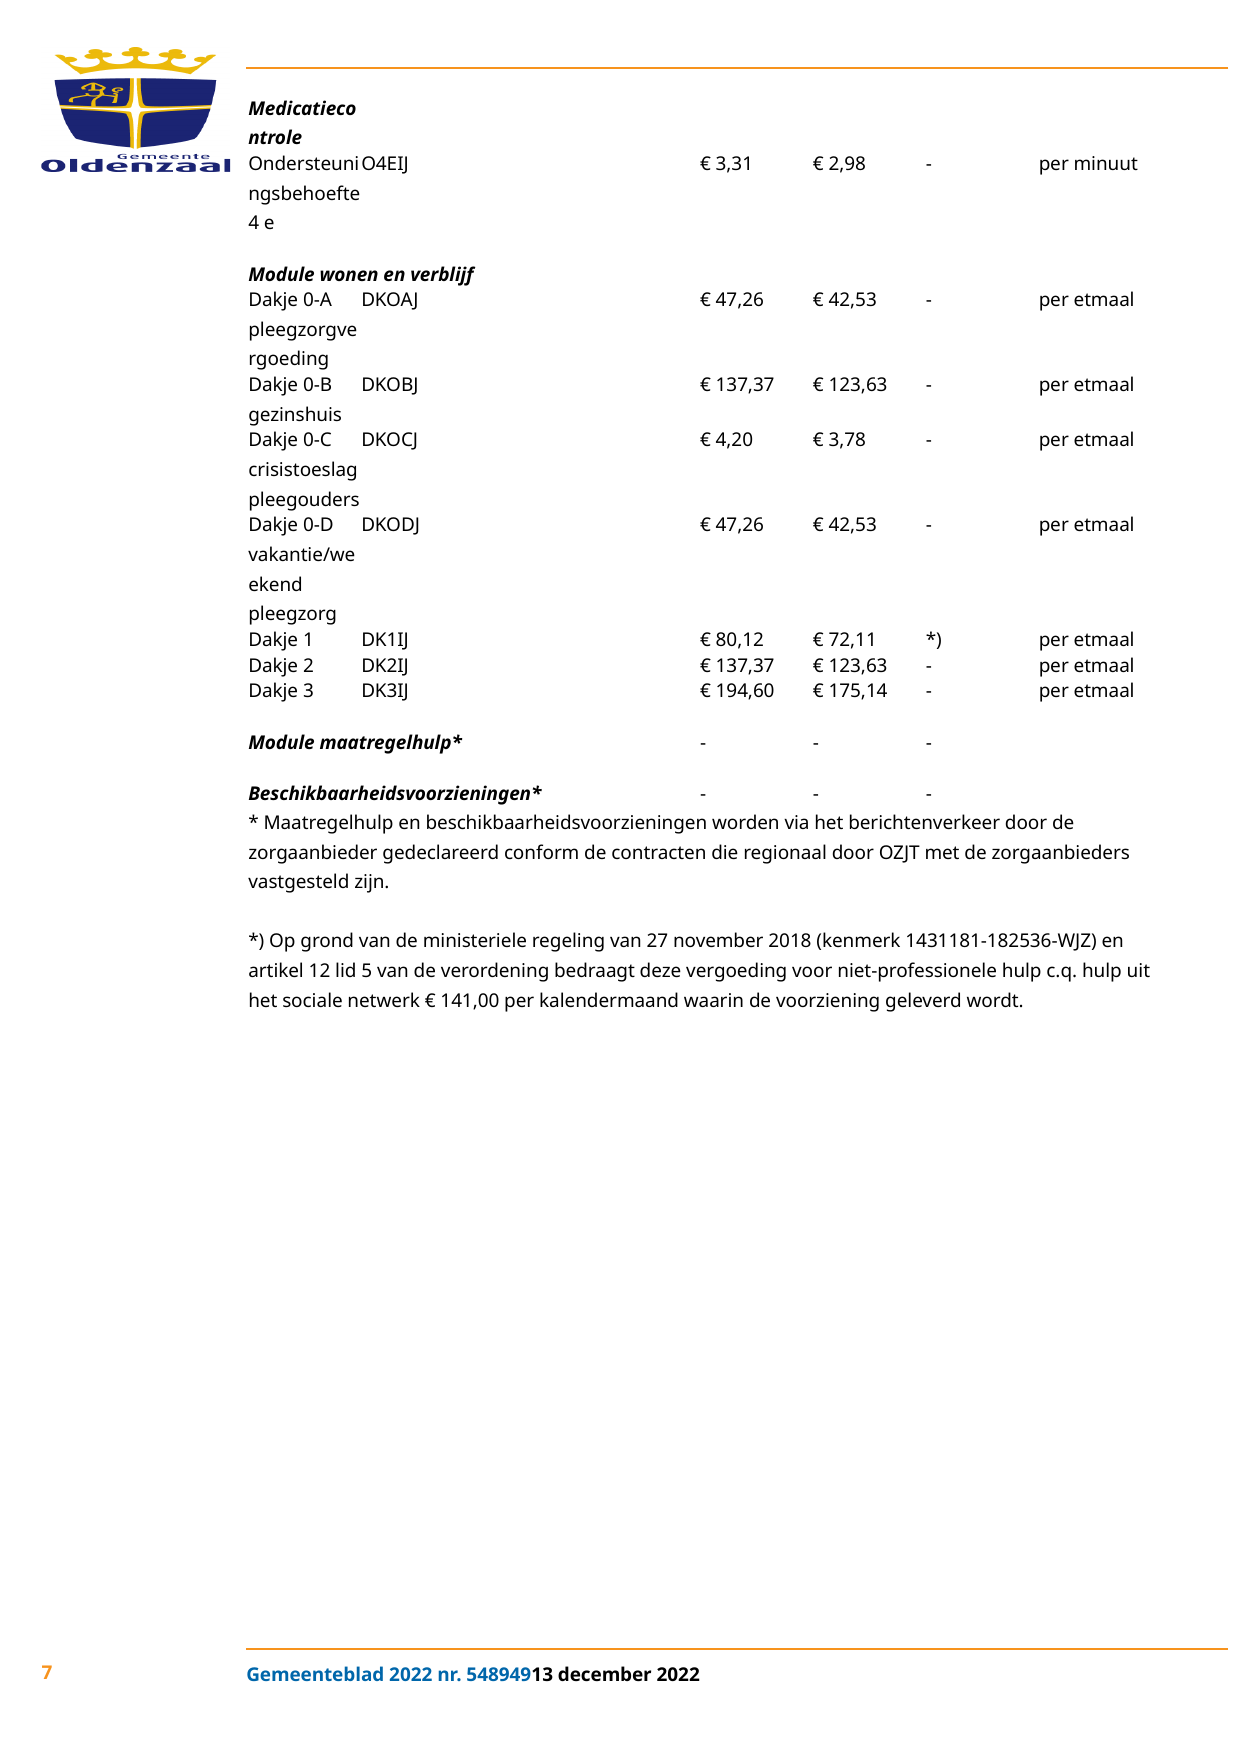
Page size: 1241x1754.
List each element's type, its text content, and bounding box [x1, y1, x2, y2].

table_cell [813, 755, 926, 780]
table_cell [248, 755, 700, 780]
text *) Op grond van de ministeriele regeling van 27 november 2018 (kenmerk 1431181-182536-WJZ) en artikel 12 lid 5 van de verordening bedraagt deze vergoeding voor niet-professionele hulp c.q. hulp uit het sociale netwerk € 141,00 per kalendermaand waarin de voorziening geleverd wordt. [248, 928, 1152, 1013]
table_cell [926, 755, 1038, 780]
table_cell per etmaal [1039, 652, 1152, 677]
table_cell - [926, 729, 1038, 755]
picture [41, 47, 231, 172]
table_cell *) [926, 626, 1038, 652]
table_cell - [926, 371, 1038, 427]
table_cell [700, 235, 813, 261]
table_cell [1039, 235, 1152, 261]
table_cell per etmaal [1039, 427, 1152, 512]
table_cell DKODJ [361, 512, 700, 626]
table_cell per etmaal [1039, 512, 1152, 626]
table_cell Dakje 1 [248, 626, 361, 652]
table_cell [361, 235, 700, 261]
table_cell Dakje 3 [248, 678, 361, 703]
table_cell [813, 235, 926, 261]
table_cell - [700, 729, 813, 755]
table_cell DKOCJ [361, 427, 700, 512]
table_cell [813, 261, 926, 286]
table_cell per minuut [1039, 150, 1152, 235]
table_cell - [813, 729, 926, 755]
table_cell [700, 95, 813, 150]
table_cell DKOAJ [361, 286, 700, 371]
table_cell € 123,63 [813, 652, 926, 677]
table_cell - [926, 512, 1038, 626]
table_cell per etmaal [1039, 286, 1152, 371]
table_cell per etmaal [1039, 678, 1152, 703]
table_cell DK3IJ [361, 678, 700, 703]
table_cell [361, 95, 700, 150]
table_cell Module wonen en verblijf [248, 261, 700, 286]
table_cell Beschikbaarheidsvoorzieningen* [248, 780, 700, 806]
table_cell - [926, 678, 1038, 703]
table_cell [248, 235, 361, 261]
table_cell [1039, 755, 1152, 780]
table_cell - [700, 780, 813, 806]
table_cell € 3,78 [813, 427, 926, 512]
table_cell [1039, 729, 1152, 755]
table_cell DK1IJ [361, 626, 700, 652]
table_cell Dakje 2 [248, 652, 361, 677]
table_cell € 42,53 [813, 286, 926, 371]
table_cell [700, 261, 813, 286]
table_cell [813, 703, 926, 729]
table_cell [926, 261, 1038, 286]
table_cell € 4,20 [700, 427, 813, 512]
table_cell € 123,63 [813, 371, 926, 427]
table_cell € 175,14 [813, 678, 926, 703]
table_cell Dakje 0-C crisistoeslag pleegouders [248, 427, 361, 512]
table_cell [1039, 780, 1152, 806]
table_cell [1039, 95, 1152, 150]
table_cell - [926, 780, 1038, 806]
table_cell O4EIJ [361, 150, 700, 235]
table_cell Ondersteuningsbehoefte 4 e [248, 150, 361, 235]
table_cell - [926, 286, 1038, 371]
table_cell € 47,26 [700, 512, 813, 626]
table_cell [813, 95, 926, 150]
text * Maatregelhulp en beschikbaarheidsvoorzieningen worden via het berichtenverkeer door de zorgaanbieder gedeclareerd conform de contracten die regionaal door OZJT met de zorgaanbieders vastgesteld zijn. [248, 809, 1152, 894]
table_cell € 194,60 [700, 678, 813, 703]
table_cell [700, 703, 813, 729]
table_cell - [926, 150, 1038, 235]
table_cell € 137,37 [700, 371, 813, 427]
table_cell [700, 755, 813, 780]
table_cell DK2IJ [361, 652, 700, 677]
table_cell € 42,53 [813, 512, 926, 626]
table_cell [926, 235, 1038, 261]
table_cell per etmaal [1039, 371, 1152, 427]
table_cell Dakje 0-B gezinshuis [248, 371, 361, 427]
table_cell [248, 703, 700, 729]
table_cell per etmaal [1039, 626, 1152, 652]
table_cell € 2,98 [813, 150, 926, 235]
table_cell € 47,26 [700, 286, 813, 371]
table_cell DKOBJ [361, 371, 700, 427]
table_cell € 3,31 [700, 150, 813, 235]
table_cell [1039, 703, 1152, 729]
table_cell - [926, 427, 1038, 512]
table_cell [1039, 261, 1152, 286]
table_cell [926, 95, 1038, 150]
table_cell Dakje 0-D vakantie/weekend pleegzorg [248, 512, 361, 626]
table_cell € 72,11 [813, 626, 926, 652]
table_cell Dakje 0-A pleegzorgvergoeding [248, 286, 361, 371]
table_cell € 137,37 [700, 652, 813, 677]
table_cell Module maatregelhulp* [248, 729, 700, 755]
table_cell [926, 703, 1038, 729]
table_cell - [926, 652, 1038, 677]
table_cell € 80,12 [700, 626, 813, 652]
table_cell Medicatiecontrole [248, 95, 361, 150]
table_cell - [813, 780, 926, 806]
